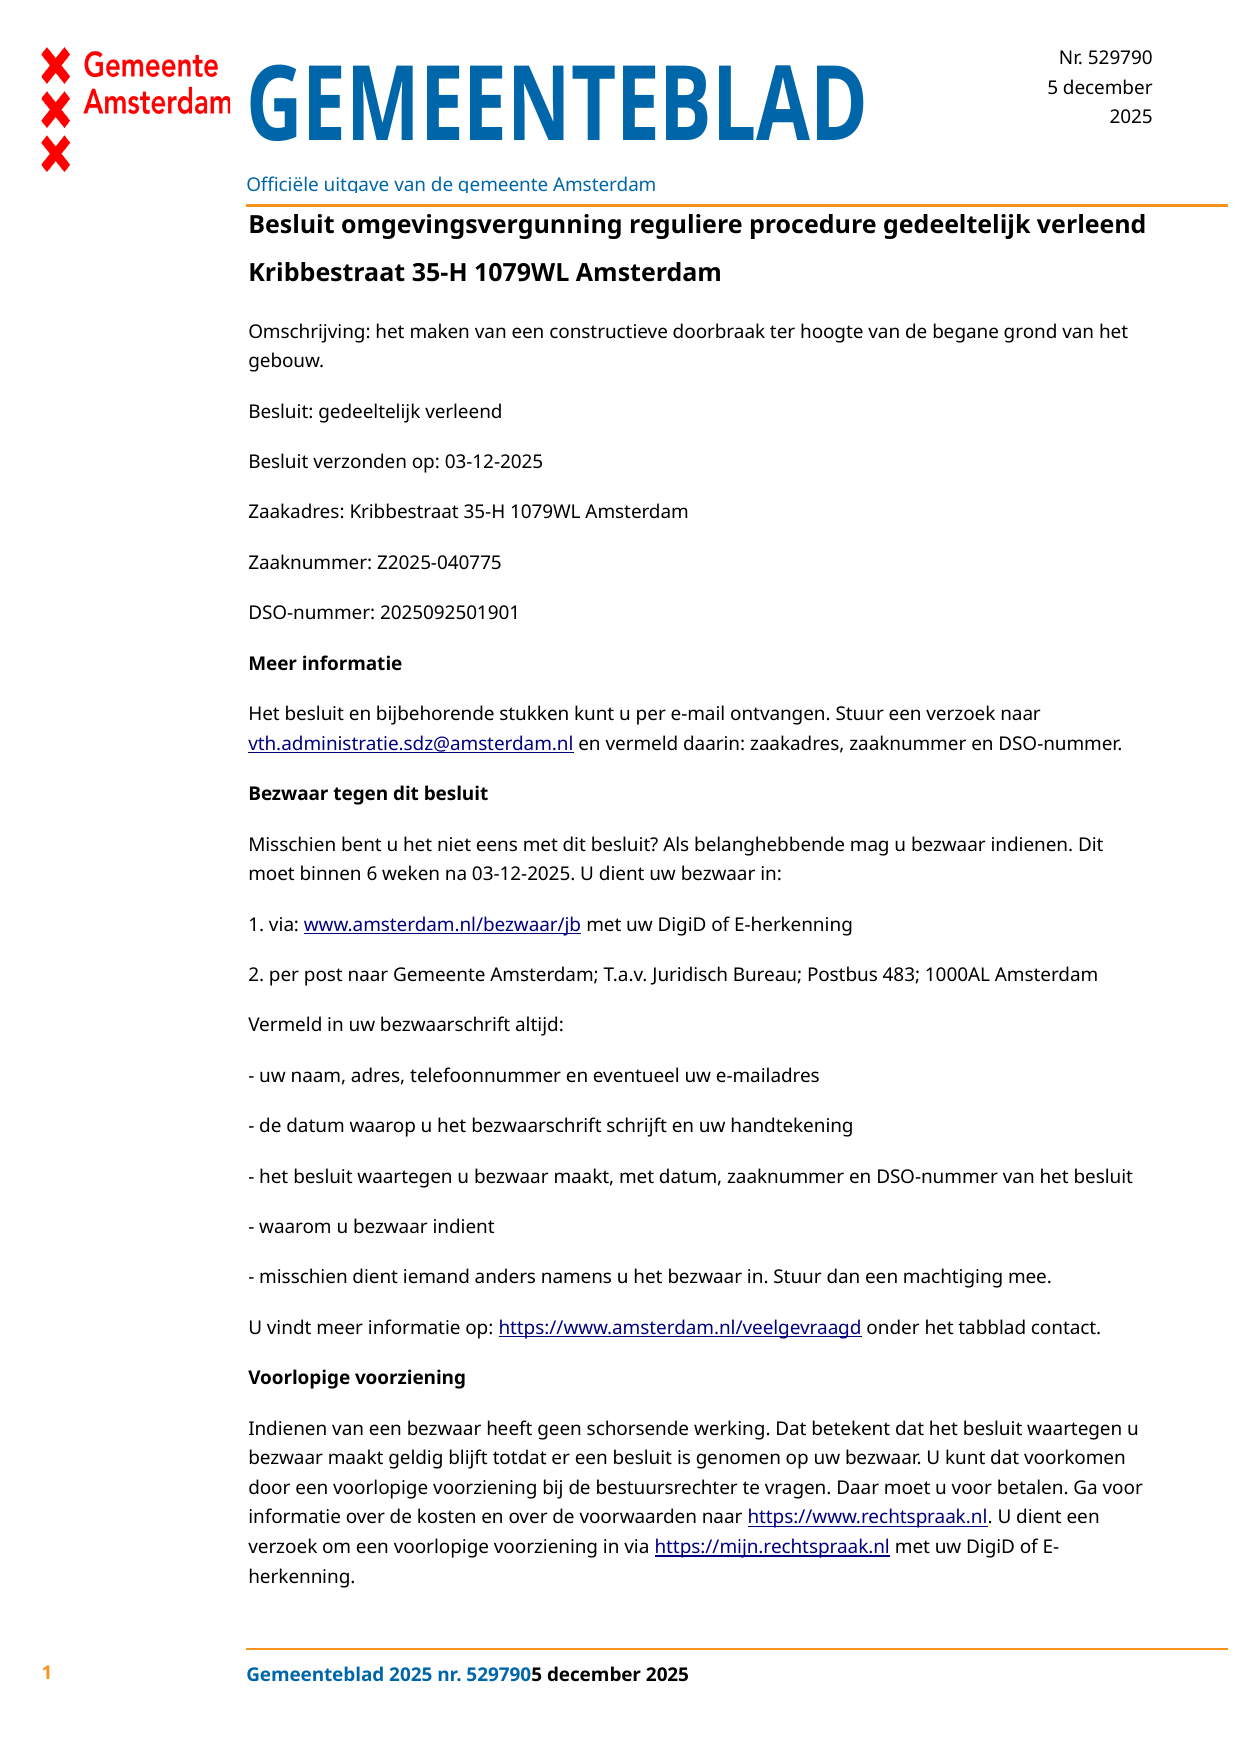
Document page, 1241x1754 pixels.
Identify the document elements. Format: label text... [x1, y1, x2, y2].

text - misschien dient iemand anders namens u het bezwaar in. Stuur dan een machtiging mee. [248, 1264, 1152, 1289]
text - de datum waarop u het bezwaarschrift schrijft en uw handtekening [248, 1112, 1152, 1138]
text Besluit verzonden op: 03-12-2025 [248, 448, 1152, 474]
text Vermeld in uw bezwaarschrift altijd: [248, 1012, 1152, 1037]
text Zaakadres: Kribbestraat 35-H 1079WL Amsterdam [248, 499, 1152, 524]
picture [41, 47, 231, 172]
text Bezwaar tegen dit besluit [248, 780, 1152, 806]
text Het besluit en bijbehorende stukken kunt u per e-mail ontvangen. Stuur een verzoek naar vth.administratie.sdz@amsterdam.nl en vermeld daarin: zaakadres, zaaknummer en DSO-nummer. [248, 700, 1152, 756]
text Besluit omgevingsvergunning reguliere procedure gedeeltelijk verleend Kribbestraat 35-H 1079WL Amsterdam [248, 207, 1152, 288]
text Besluit: gedeeltelijk verleend [248, 398, 1152, 424]
text Misschien bent u het niet eens met dit besluit? Als belanghebbende mag u bezwaar indienen. Dit moet binnen 6 weken na 03-12-2025. U dient uw bezwaar in: [248, 831, 1152, 886]
text - waarom u bezwaar indient [248, 1213, 1152, 1239]
text Indienen van een bezwaar heeft geen schorsende werking. Dat betekent dat het besluit waartegen u bezwaar maakt geldig blijft totdat er een besluit is genomen op uw bezwaar. U kunt dat voorkomen door een voorlopige voorziening bij de bestuursrechter te vragen. Daar moet u voor betalen. Ga voor informatie over de kosten en over de voorwaarden naar https://www.rechtspraak.nl. U dient een verzoek om een voorlopige voorziening in via https://mijn.rechtspraak.nl met uw DigiD of E-herkenning. [248, 1415, 1152, 1589]
text - het besluit waartegen u bezwaar maakt, met datum, zaaknummer en DSO-nummer van het besluit [248, 1163, 1152, 1189]
text Omschrijving: het maken van een constructieve doorbraak ter hoogte van de begane grond van het gebouw. [248, 318, 1152, 373]
text Zaaknummer: Z2025-040775 [248, 549, 1152, 575]
text Voorlopige voorziening [248, 1364, 1152, 1390]
text U vindt meer informatie op: https://www.amsterdam.nl/veelgevraagd onder het tabblad contact. [248, 1314, 1152, 1340]
text - uw naam, adres, telefoonnummer en eventueel uw e-mailadres [248, 1062, 1152, 1088]
text DSO-nummer: 2025092501901 [248, 599, 1152, 625]
text Meer informatie [248, 650, 1152, 676]
text 1. via: www.amsterdam.nl/bezwaar/jb met uw DigiD of E-herkenning [248, 911, 1152, 937]
text 2. per post naar Gemeente Amsterdam; T.a.v. Juridisch Bureau; Postbus 483; 1000AL Amsterdam [248, 961, 1152, 987]
